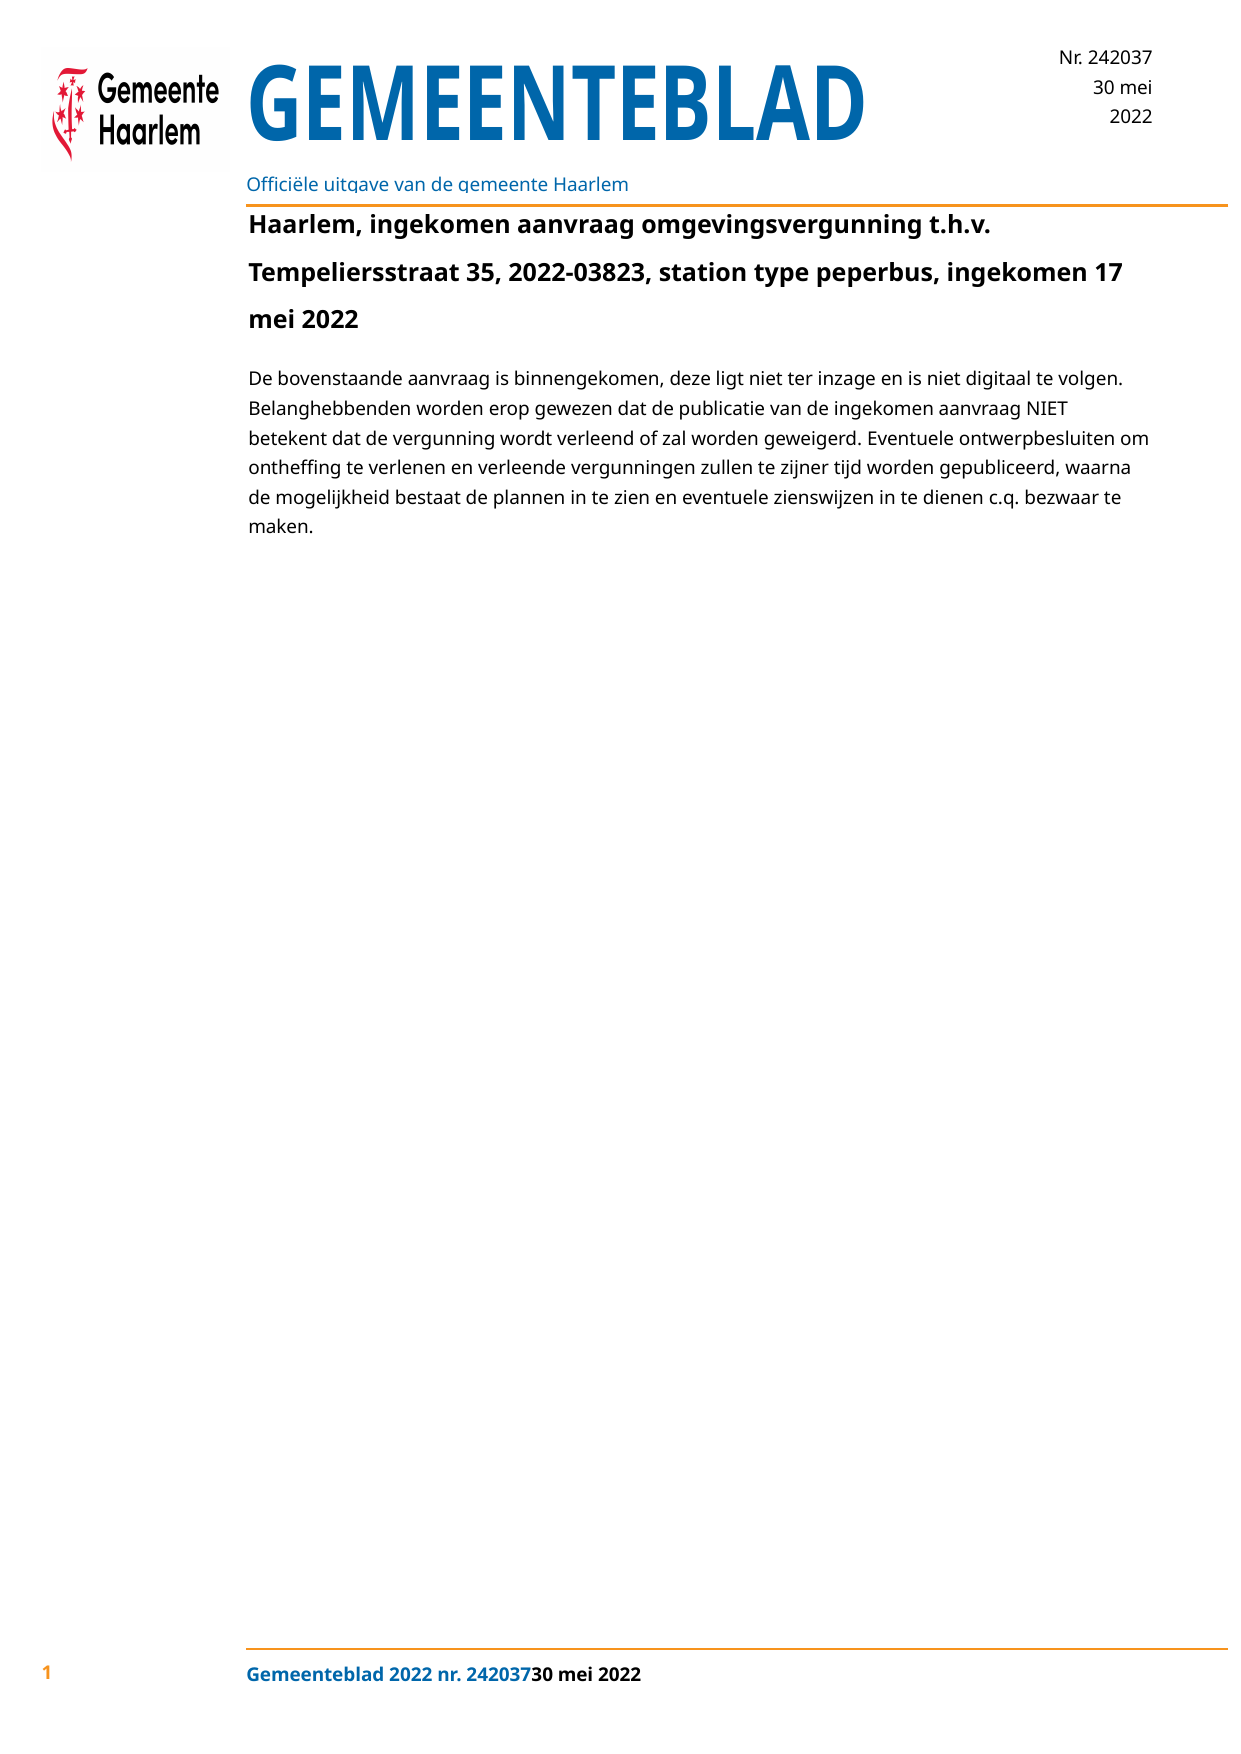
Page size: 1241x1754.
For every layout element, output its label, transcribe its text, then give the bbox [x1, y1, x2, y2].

picture [41, 47, 231, 172]
text Haarlem, ingekomen aanvraag omgevingsvergunning t.h.v. Tempeliersstraat 35, 2022-03823, station type peperbus, ingekomen 17 mei 2022 [248, 207, 1152, 336]
text De bovenstaande aanvraag is binnengekomen, deze ligt niet ter inzage en is niet digitaal te volgen. Belanghebbenden worden erop gewezen dat de publicatie van de ingekomen aanvraag NIET betekent dat de vergunning wordt verleend of zal worden geweigerd. Eventuele ontwerpbesluiten om ontheffing te verlenen en verleende vergunningen zullen te zijner tijd worden gepubliceerd, waarna de mogelijkheid bestaat de plannen in te zien en eventuele zienswijzen in te dienen c.q. bezwaar te maken. [248, 366, 1152, 539]
